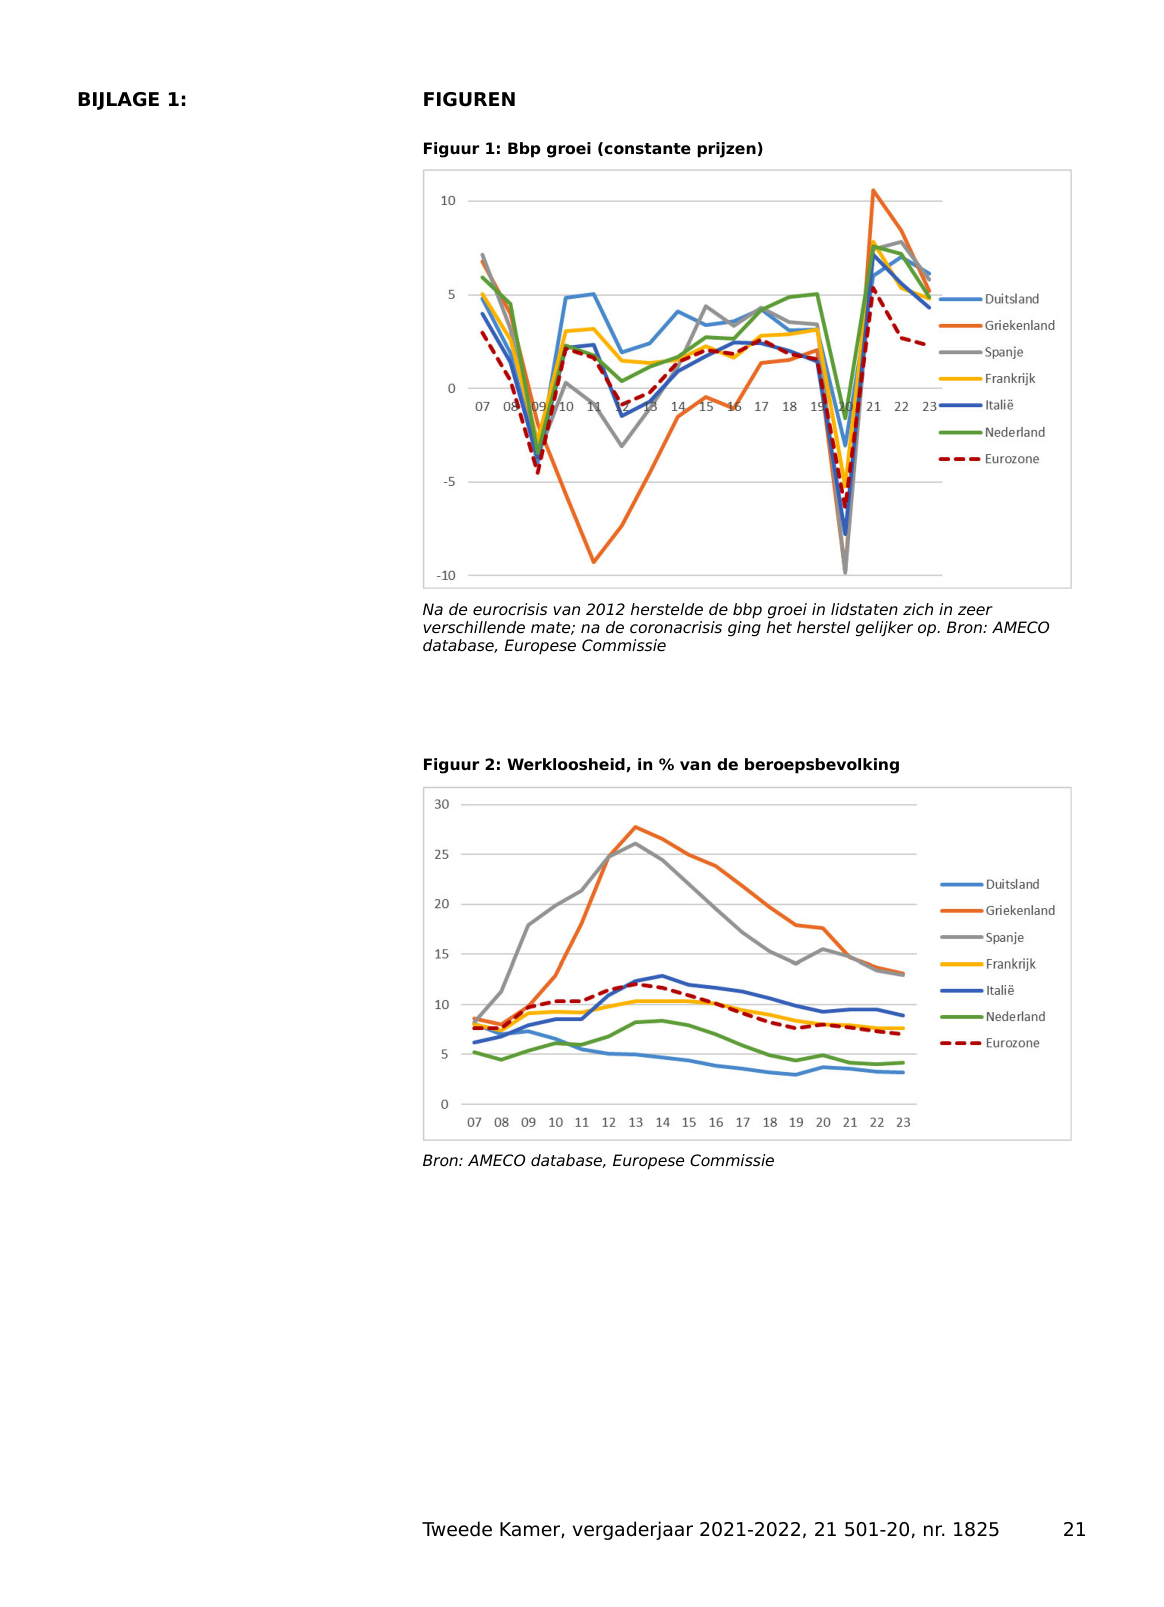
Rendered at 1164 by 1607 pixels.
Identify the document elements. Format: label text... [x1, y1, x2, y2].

picture [422, 786, 1072, 1141]
text Bron: AMECO database, Europese Commissie [422, 1152, 1072, 1170]
picture [422, 169, 1072, 589]
text Na de eurocrisis van 2012 herstelde de bbp groei in lidstaten zich in zeer verschillende mate; na de coronacrisis ging het herstel gelijker op. Bron: AMECO database, Europese Commissie [422, 601, 1072, 655]
subtitle BIJLAGE 1: FIGUREN [77, 89, 1087, 111]
text Figuur 2: Werkloosheid, in % van de beroepsbevolking [422, 756, 1072, 774]
text Figuur 1: Bbp groei (constante prijzen) [422, 140, 1072, 158]
